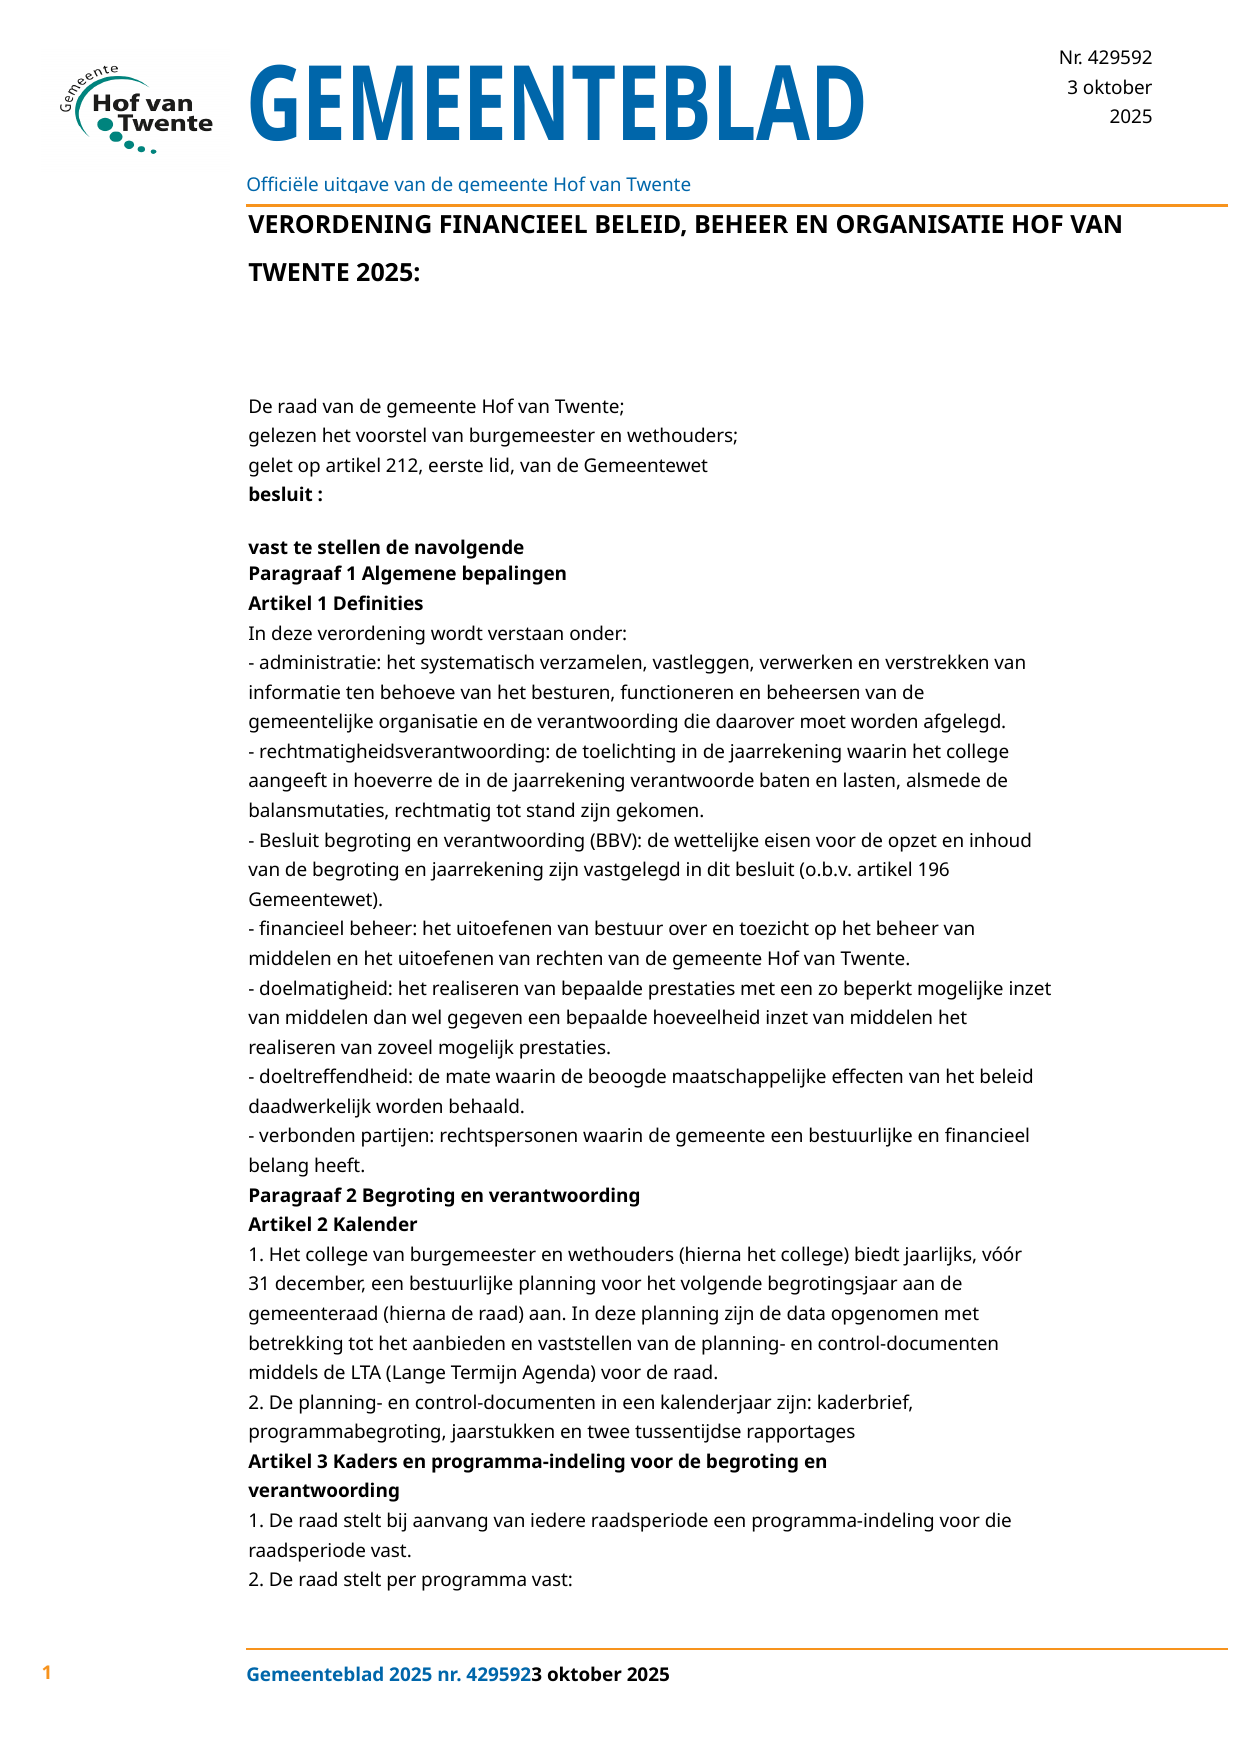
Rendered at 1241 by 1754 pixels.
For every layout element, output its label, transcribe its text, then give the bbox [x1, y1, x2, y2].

text - doelmatigheid: het realiseren van bepaalde prestaties met een zo beperkt mogelijke inzet [248, 975, 1152, 1000]
text raadsperiode vast. [248, 1537, 1152, 1562]
text Artikel 2 Kalender [248, 1211, 1152, 1237]
text gemeenteraad (hierna de raad) aan. In deze planning zijn de data opgenomen met [248, 1300, 1152, 1326]
text Artikel 1 Definities [248, 590, 1152, 616]
text van de begroting en jaarrekening zijn vastgelegd in dit besluit (o.b.v. artikel 196 [248, 856, 1152, 882]
text realiseren van zoveel mogelijk prestaties. [248, 1034, 1152, 1059]
text verantwoording [248, 1478, 1152, 1503]
text gemeentelijke organisatie en de verantwoording die daarover moet worden afgelegd. [248, 708, 1152, 734]
text aangeeft in hoeverre de in de jaarrekening verantwoorde baten en lasten, alsmede de [248, 768, 1152, 793]
text programmabegroting, jaarstukken en twee tussentijdse rapportages [248, 1418, 1152, 1444]
text Paragraaf 2 Begroting en verantwoording [248, 1182, 1152, 1207]
text middels de LTA (Lange Termijn Agenda) voor de raad. [248, 1359, 1152, 1385]
text - rechtmatigheidsverantwoording: de toelichting in de jaarrekening waarin het college [248, 738, 1152, 764]
text 2. De planning- en control-documenten in een kalenderjaar zijn: kaderbrief, [248, 1389, 1152, 1414]
text van middelen dan wel gegeven een bepaalde hoeveelheid inzet van middelen het [248, 1004, 1152, 1030]
text gelezen het voorstel van burgemeester en wethouders; [248, 422, 1152, 448]
text 2. De raad stelt per programma vast: [248, 1566, 1152, 1592]
text besluit : [248, 482, 1152, 507]
text - doeltreffendheid: de mate waarin de beoogde maatschappelijke effecten van het beleid [248, 1063, 1152, 1089]
text - verbonden partijen: rechtspersonen waarin de gemeente een bestuurlijke en financieel [248, 1123, 1152, 1148]
text - administratie: het systematisch verzamelen, vastleggen, verwerken en verstrekken van [248, 649, 1152, 675]
text betrekking tot het aanbieden en vaststellen van de planning- en control-documenten [248, 1330, 1152, 1355]
picture [41, 47, 231, 172]
text middelen en het uitoefenen van rechten van de gemeente Hof van Twente. [248, 945, 1152, 971]
text In deze verordening wordt verstaan onder: [248, 620, 1152, 645]
text daadwerkelijk worden behaald. [248, 1093, 1152, 1119]
text vast te stellen de navolgende [248, 532, 1152, 561]
text belang heeft. [248, 1152, 1152, 1178]
text - Besluit begroting en verantwoording (BBV): de wettelijke eisen voor de opzet en inhoud [248, 827, 1152, 852]
text 1. De raad stelt bij aanvang van iedere raadsperiode een programma-indeling voor die [248, 1507, 1152, 1533]
text - financieel beheer: het uitoefenen van bestuur over en toezicht op het beheer van [248, 916, 1152, 941]
text gelet op artikel 212, eerste lid, van de Gemeentewet [248, 452, 1152, 478]
text 31 december, een bestuurlijke planning voor het volgende begrotingsjaar aan de [248, 1271, 1152, 1296]
text VERORDENING FINANCIEEL BELEID, BEHEER EN ORGANISATIE HOF VAN TWENTE 2025: [248, 207, 1152, 288]
text Gemeentewet). [248, 886, 1152, 912]
text De raad van de gemeente Hof van Twente; [248, 393, 1152, 419]
text Paragraaf 1 Algemene bepalingen [248, 561, 1152, 586]
text balansmutaties, rechtmatig tot stand zijn gekomen. [248, 797, 1152, 823]
text 1. Het college van burgemeester en wethouders (hierna het college) biedt jaarlijks, vóór [248, 1241, 1152, 1267]
text Artikel 3 Kaders en programma-indeling voor de begroting en [248, 1448, 1152, 1474]
text informatie ten behoeve van het besturen, functioneren en beheersen van de [248, 679, 1152, 704]
